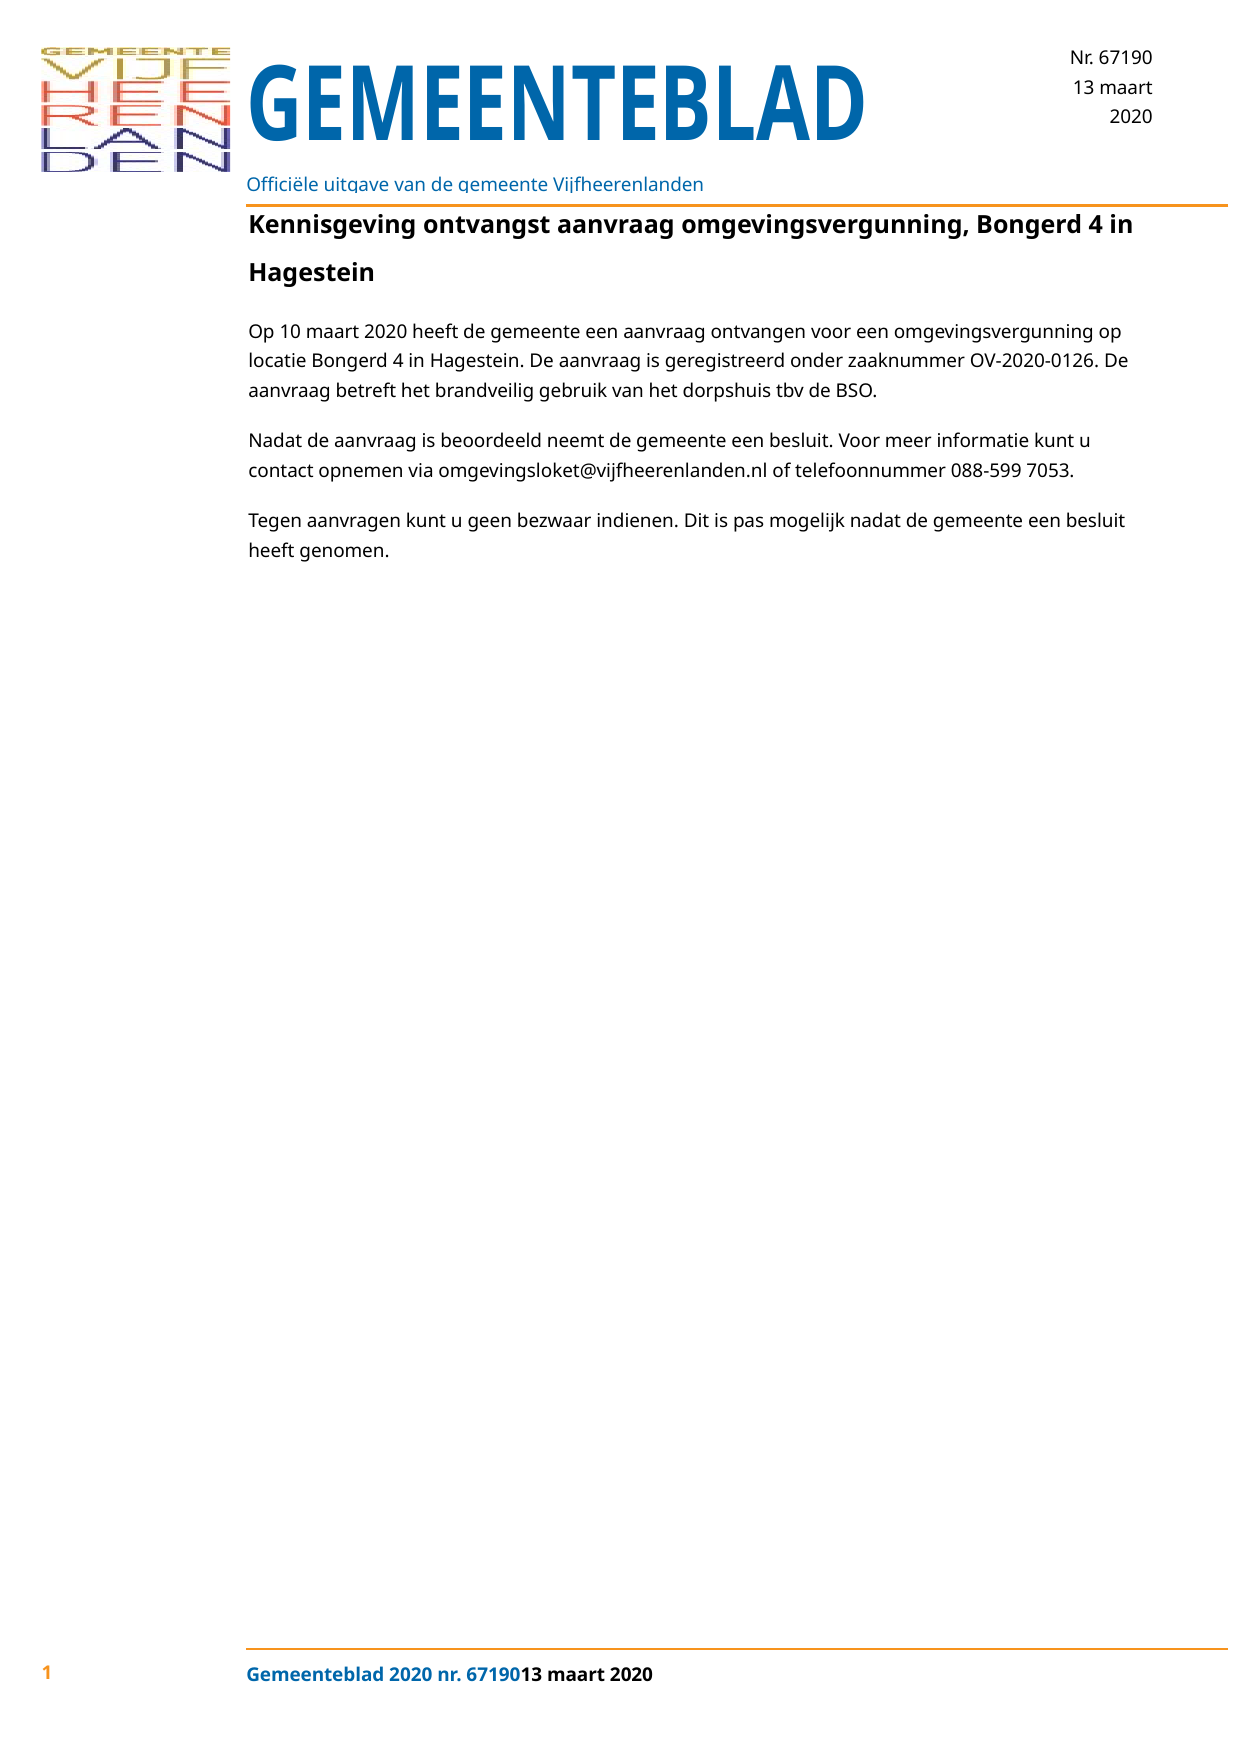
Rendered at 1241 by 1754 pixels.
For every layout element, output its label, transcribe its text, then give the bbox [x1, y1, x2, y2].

text Tegen aanvragen kunt u geen bezwaar indienen. Dit is pas mogelijk nadat de gemeente een besluit heeft genomen. [248, 507, 1152, 563]
text Nadat de aanvraag is beoordeeld neemt de gemeente een besluit. Voor meer informatie kunt u contact opnemen via omgevingsloket@vijfheerenlanden.nl of telefoonnummer 088-599 7053. [248, 427, 1152, 483]
text Kennisgeving ontvangst aanvraag omgevingsvergunning, Bongerd 4 in Hagestein [248, 207, 1152, 288]
picture [41, 47, 231, 172]
text Op 10 maart 2020 heeft de gemeente een aanvraag ontvangen voor een omgevingsvergunning op locatie Bongerd 4 in Hagestein. De aanvraag is geregistreerd onder zaaknummer OV-2020-0126. De aanvraag betreft het brandveilig gebruik van het dorpshuis tbv de BSO. [248, 318, 1152, 403]
